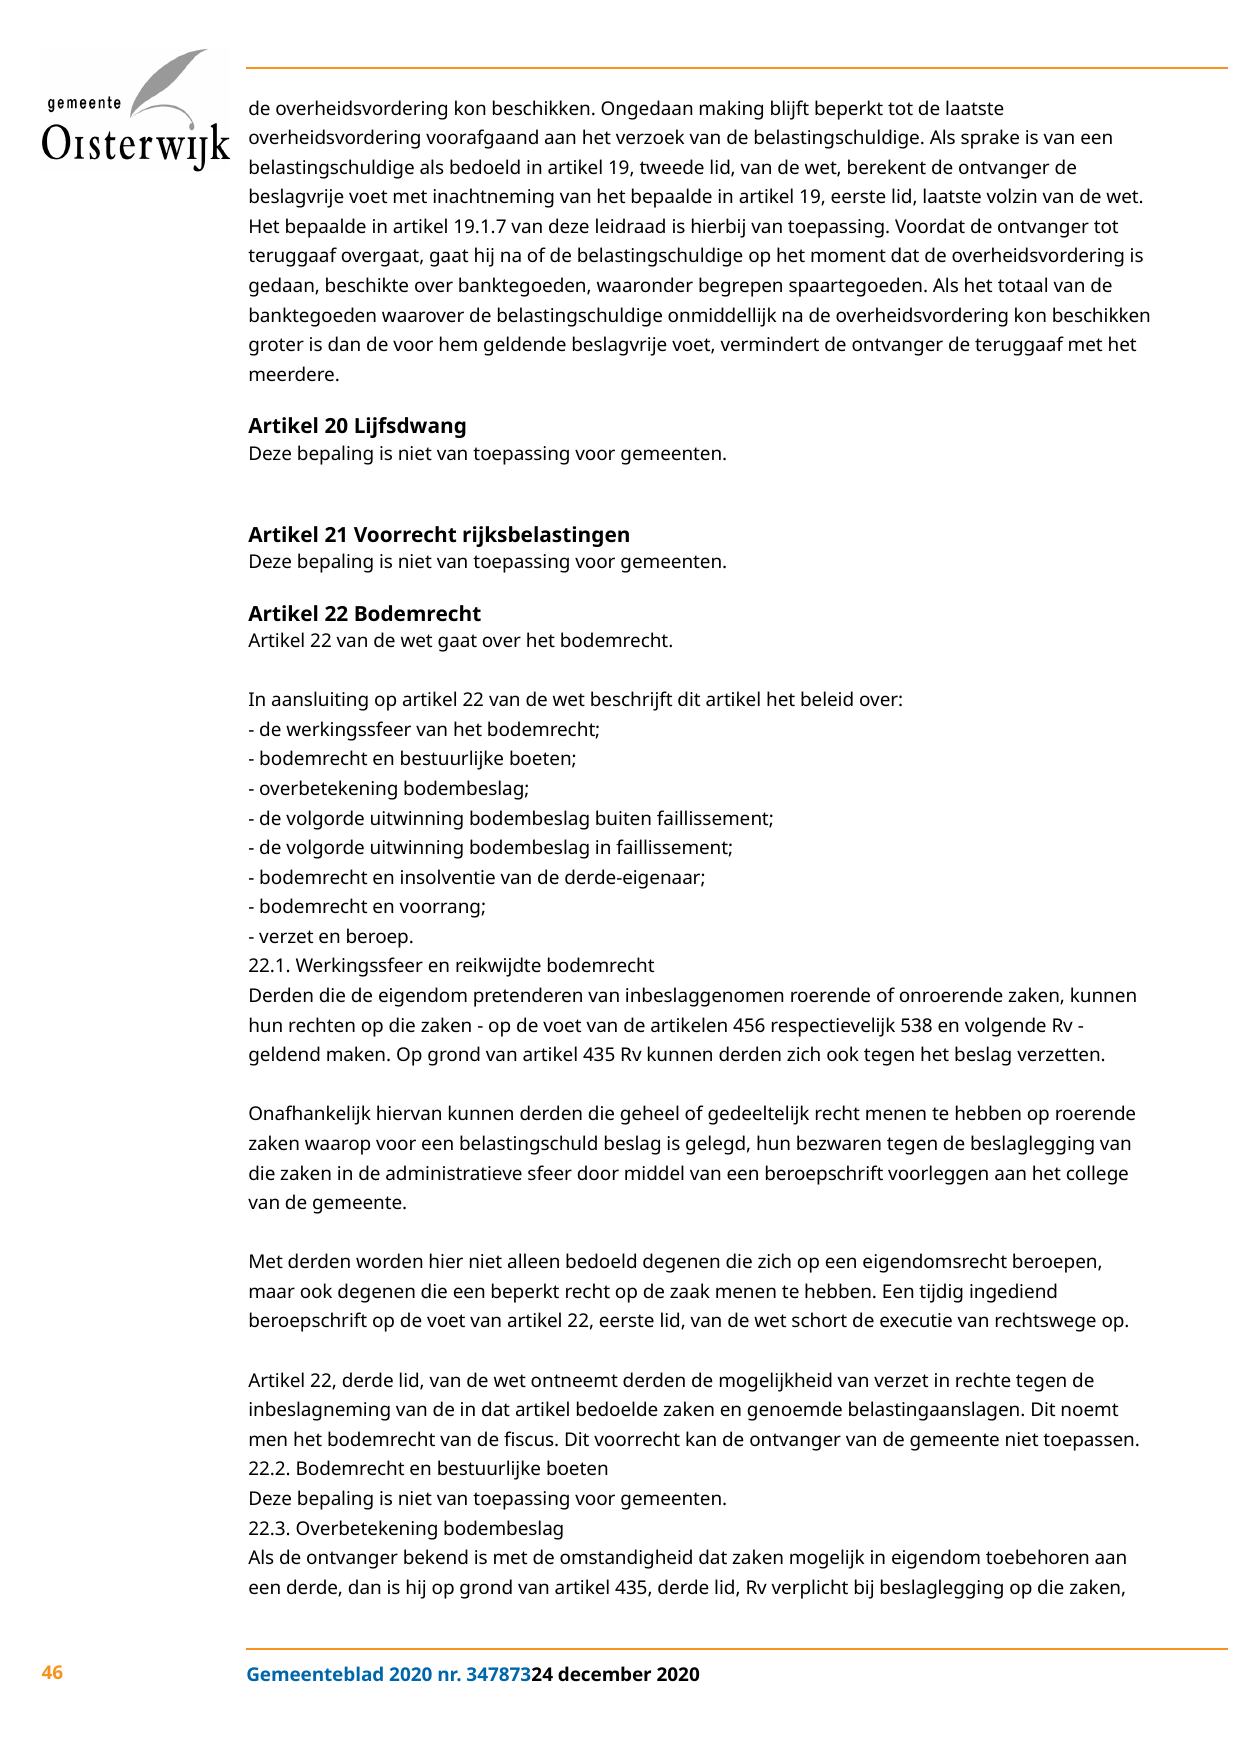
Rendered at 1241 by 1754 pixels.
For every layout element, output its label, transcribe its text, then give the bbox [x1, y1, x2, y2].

text 22.2. Bodemrecht en bestuurlijke boeten [248, 1456, 1152, 1481]
text Deze bepaling is niet van toepassing voor gemeenten. [248, 1485, 1152, 1511]
text Derden die de eigendom pretenderen van inbeslaggenomen roerende of onroerende zaken, kunnen hun rechten op die zaken - op de voet van de artikelen 456 respectievelijk 538 en volgende Rv - geldend maken. Op grond van artikel 435 Rv kunnen derden zich ook tegen het beslag verzetten. [248, 982, 1152, 1067]
text Artikel 20 Lijfsdwang [248, 411, 1152, 440]
text - de werkingssfeer van het bodemrecht; [248, 716, 1152, 742]
text Onafhankelijk hiervan kunnen derden die geheel of gedeeltelijk recht menen te hebben op roerende zaken waarop voor een belastingschuld beslag is gelegd, hun bezwaren tegen de beslaglegging van die zaken in de administratieve sfeer door middel van een beroepschrift voorleggen aan het college van de gemeente. [248, 1101, 1152, 1215]
text 22.3. Overbetekening bodembeslag [248, 1515, 1152, 1540]
picture [41, 47, 231, 172]
text Artikel 22 Bodemrecht [248, 599, 1152, 627]
text Deze bepaling is niet van toepassing voor gemeenten. [248, 440, 1152, 466]
text - verzet en beroep. [248, 923, 1152, 949]
text In aansluiting op artikel 22 van de wet beschrijft dit artikel het beleid over: [248, 686, 1152, 712]
text - bodemrecht en insolventie van de derde-eigenaar; [248, 864, 1152, 889]
text - de volgorde uitwinning bodembeslag in faillissement; [248, 834, 1152, 860]
text - de volgorde uitwinning bodembeslag buiten faillissement; [248, 805, 1152, 830]
text Artikel 21 Voorrecht rijksbelastingen [248, 520, 1152, 548]
text Als de ontvanger bekend is met de omstandigheid dat zaken mogelijk in eigendom toebehoren aan een derde, dan is hij op grond van artikel 435, derde lid, Rv verplicht bij beslaglegging op die zaken, [248, 1544, 1152, 1599]
text Deze bepaling is niet van toepassing voor gemeenten. [248, 548, 1152, 574]
text de overheidsvordering kon beschikken. Ongedaan making blijft beperkt tot de laatste overheidsvordering voorafgaand aan het verzoek van de belastingschuldige. Als sprake is van een belastingschuldige als bedoeld in artikel 19, tweede lid, van de wet, berekent de ontvanger de beslagvrije voet met inachtneming van het bepaalde in artikel 19, eerste lid, laatste volzin van de wet. Het bepaalde in artikel 19.1.7 van deze leidraad is hierbij van toepassing. Voordat de ontvanger tot teruggaaf overgaat, gaat hij na of de belastingschuldige op het moment dat de overheidsvordering is gedaan, beschikte over banktegoeden, waaronder begrepen spaartegoeden. Als het totaal van de banktegoeden waarover de belastingschuldige onmiddellijk na de overheidsvordering kon beschikken groter is dan de voor hem geldende beslagvrije voet, vermindert de ontvanger de teruggaaf met het meerdere. [248, 95, 1152, 387]
text - bodemrecht en bestuurlijke boeten; [248, 746, 1152, 771]
text Artikel 22 van de wet gaat over het bodemrecht. [248, 627, 1152, 653]
text 22.1. Werkingssfeer en reikwijdte bodemrecht [248, 953, 1152, 978]
text - overbetekening bodembeslag; [248, 775, 1152, 801]
text Met derden worden hier niet alleen bedoeld degenen die zich op een eigendomsrecht beroepen, maar ook degenen die een beperkt recht op de zaak menen te hebben. Een tijdig ingediend beroepschrift op de voet van artikel 22, eerste lid, van de wet schort de executie van rechtswege op. [248, 1248, 1152, 1333]
text Artikel 22, derde lid, van de wet ontneemt derden de mogelijkheid van verzet in rechte tegen de inbeslagneming van de in dat artikel bedoelde zaken en genoemde belastingaanslagen. Dit noemt men het bodemrecht van de fiscus. Dit voorrecht kan de ontvanger van de gemeente niet toepassen. [248, 1367, 1152, 1452]
text - bodemrecht en voorrang; [248, 893, 1152, 919]
